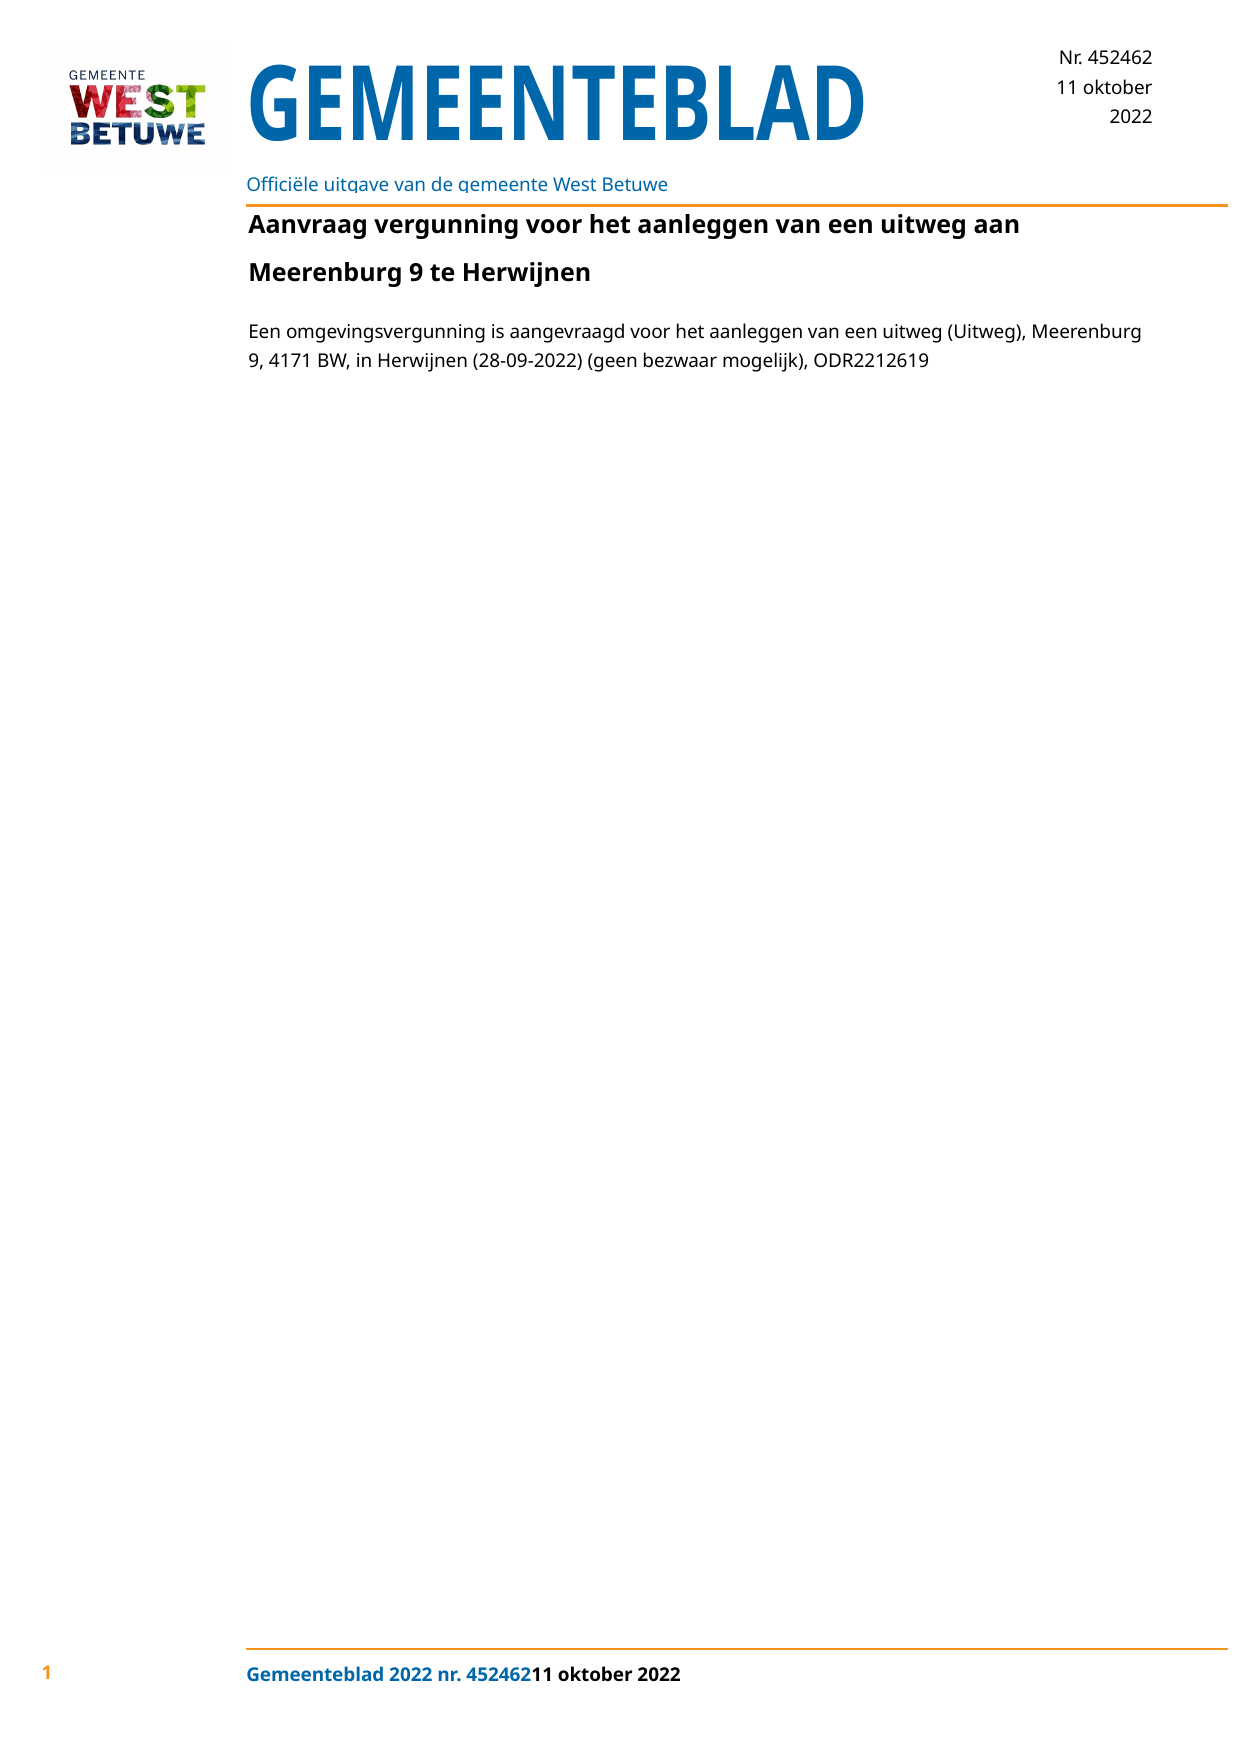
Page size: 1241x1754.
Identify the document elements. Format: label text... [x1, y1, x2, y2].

text Aanvraag vergunning voor het aanleggen van een uitweg aan Meerenburg 9 te Herwijnen [248, 207, 1152, 288]
text Een omgevingsvergunning is aangevraagd voor het aanleggen van een uitweg (Uitweg), Meerenburg 9, 4171 BW, in Herwijnen (28-09-2022) (geen bezwaar mogelijk), ODR2212619 [248, 318, 1152, 373]
picture [41, 47, 231, 172]
